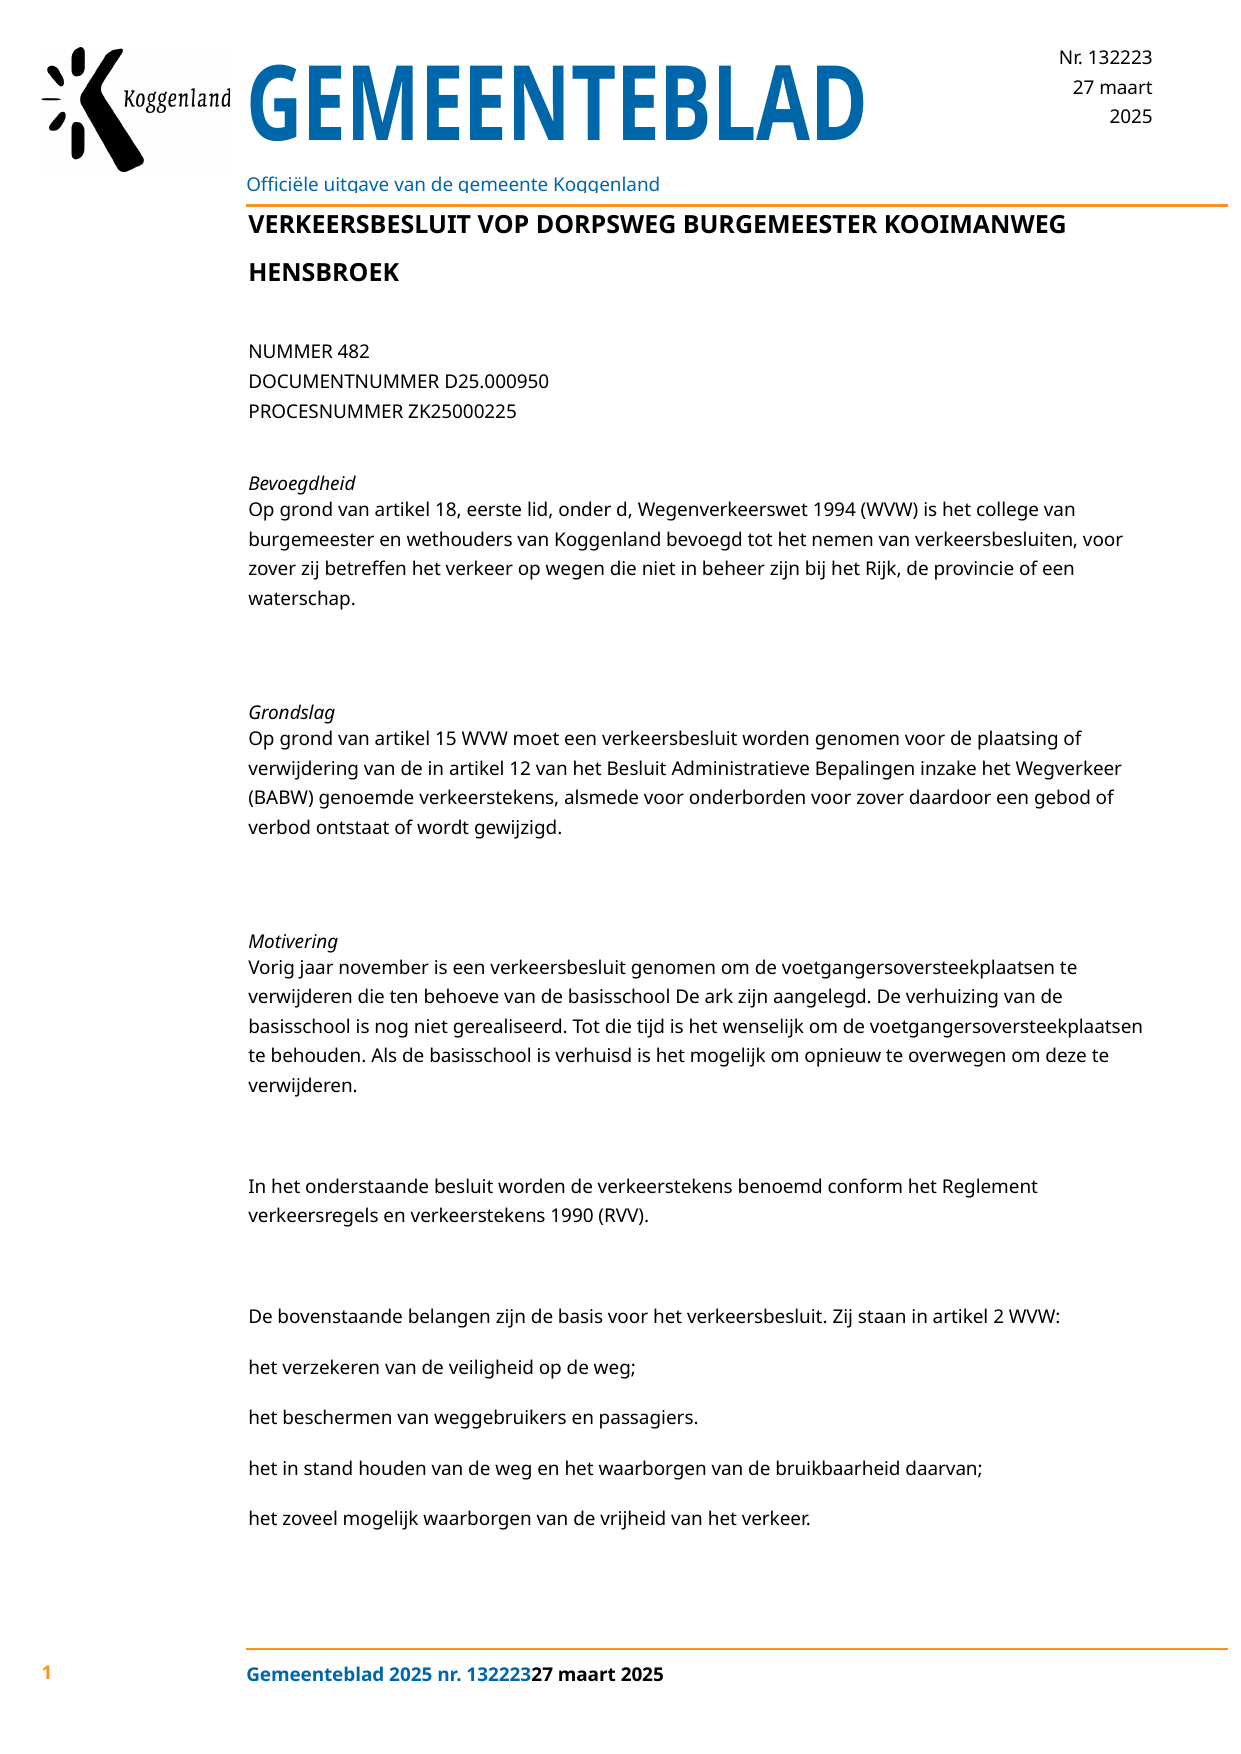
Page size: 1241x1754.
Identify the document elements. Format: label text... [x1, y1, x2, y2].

text Op grond van artikel 15 WVW moet een verkeersbesluit worden genomen voor de plaatsing of verwijdering van de in artikel 12 van het Besluit Administratieve Bepalingen inzake het Wegverkeer (BABW) genoemde verkeerstekens, alsmede voor onderborden voor zover daardoor een gebod of verbod ontstaat of wordt gewijzigd. [248, 725, 1152, 839]
text In het onderstaande besluit worden de verkeerstekens benoemd conform het Reglement verkeersregels en verkeerstekens 1990 (RVV). [248, 1173, 1152, 1228]
text Vorig jaar november is een verkeersbesluit genomen om de voetgangersoversteekplaatsen te verwijderen die ten behoeve van de basisschool De ark zijn aangelegd. De verhuizing van de basisschool is nog niet gerealiseerd. Tot die tijd is het wenselijk om de voetgangersoversteekplaatsen te behouden. Als de basisschool is verhuisd is het mogelijk om opnieuw te overwegen om deze te verwijderen. [248, 954, 1152, 1098]
text De bovenstaande belangen zijn de basis voor het verkeersbesluit. Zij staan in artikel 2 WVW: [248, 1303, 1152, 1329]
text VERKEERSBESLUIT VOP DORPSWEG BURGEMEESTER KOOIMANWEG HENSBROEK [248, 207, 1152, 288]
text het zoveel mogelijk waarborgen van de vrijheid van het verkeer. [248, 1505, 1152, 1531]
picture [41, 47, 231, 172]
text het in stand houden van de weg en het waarborgen van de bruikbaarheid daarvan; [248, 1455, 1152, 1481]
text PROCESNUMMER ZK25000225 [248, 398, 1152, 423]
text NUMMER 482 [248, 339, 1152, 364]
text Grondslag [248, 699, 1152, 725]
text het beschermen van weggebruikers en passagiers. [248, 1404, 1152, 1430]
text het verzekeren van de veiligheid op de weg; [248, 1354, 1152, 1380]
text Bevoegdheid [248, 471, 1152, 496]
text DOCUMENTNUMMER D25.000950 [248, 368, 1152, 394]
text Op grond van artikel 18, eerste lid, onder d, Wegenverkeerswet 1994 (WVW) is het college van burgemeester en wethouders van Koggenland bevoegd tot het nemen van verkeersbesluiten, voor zover zij betreffen het verkeer op wegen die niet in beheer zijn bij het Rijk, de provincie of een waterschap. [248, 496, 1152, 611]
text Motivering [248, 928, 1152, 954]
